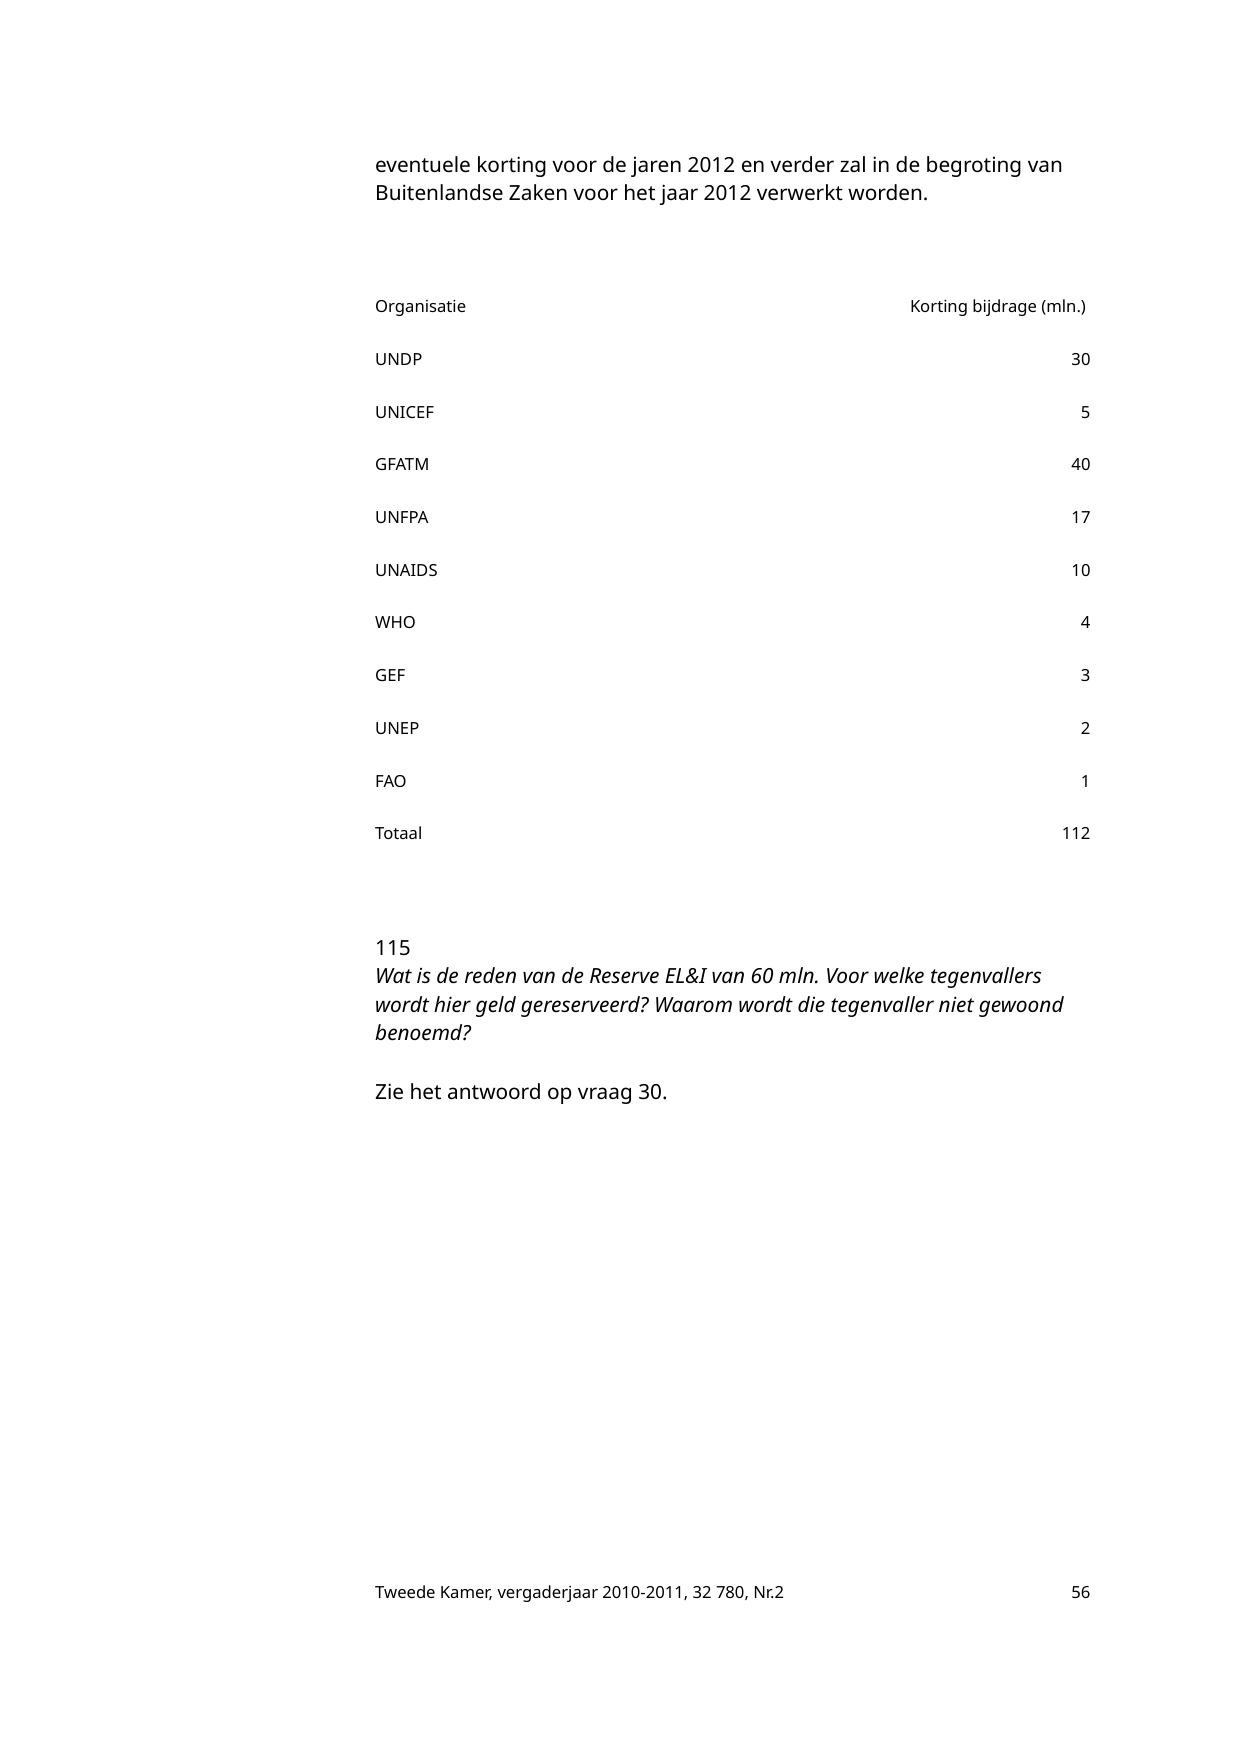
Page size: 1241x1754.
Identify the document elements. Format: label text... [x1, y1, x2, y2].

table_cell UNAIDS [375, 558, 725, 611]
table_cell 30 [725, 348, 1090, 400]
table_cell UNEP [375, 716, 725, 769]
table_cell 17 [725, 506, 1090, 558]
table_cell FAO [375, 769, 725, 822]
table_header Organisatie [375, 295, 725, 347]
text Zie het antwoord op vraag 30. [375, 1077, 1090, 1105]
table_cell GEF [375, 664, 725, 716]
table_cell Totaal [375, 822, 725, 874]
table_cell 2 [725, 716, 1090, 769]
table_cell 10 [725, 558, 1090, 611]
table_cell 5 [725, 400, 1090, 453]
table_cell 112 [725, 822, 1090, 874]
table_cell 1 [725, 769, 1090, 822]
text 115 [375, 933, 1090, 961]
table_header Korting bijdrage (mln.) [725, 295, 1090, 347]
table_cell UNICEF [375, 400, 725, 453]
text eventuele korting voor de jaren 2012 en verder zal in de begroting van Buitenlandse Zaken voor het jaar 2012 verwerkt worden. [375, 150, 1090, 207]
table_cell UNDP [375, 348, 725, 400]
table_cell 4 [725, 611, 1090, 664]
table_cell UNFPA [375, 506, 725, 558]
table_cell WHO [375, 611, 725, 664]
table_cell 40 [725, 453, 1090, 506]
table_cell 3 [725, 664, 1090, 716]
table_cell GFATM [375, 453, 725, 506]
text Wat is de reden van de Reserve EL&I van 60 mln. Voor welke tegenvallers wordt hier geld gereserveerd? Waarom wordt die tegenvaller niet gewoond benoemd? [375, 961, 1090, 1047]
